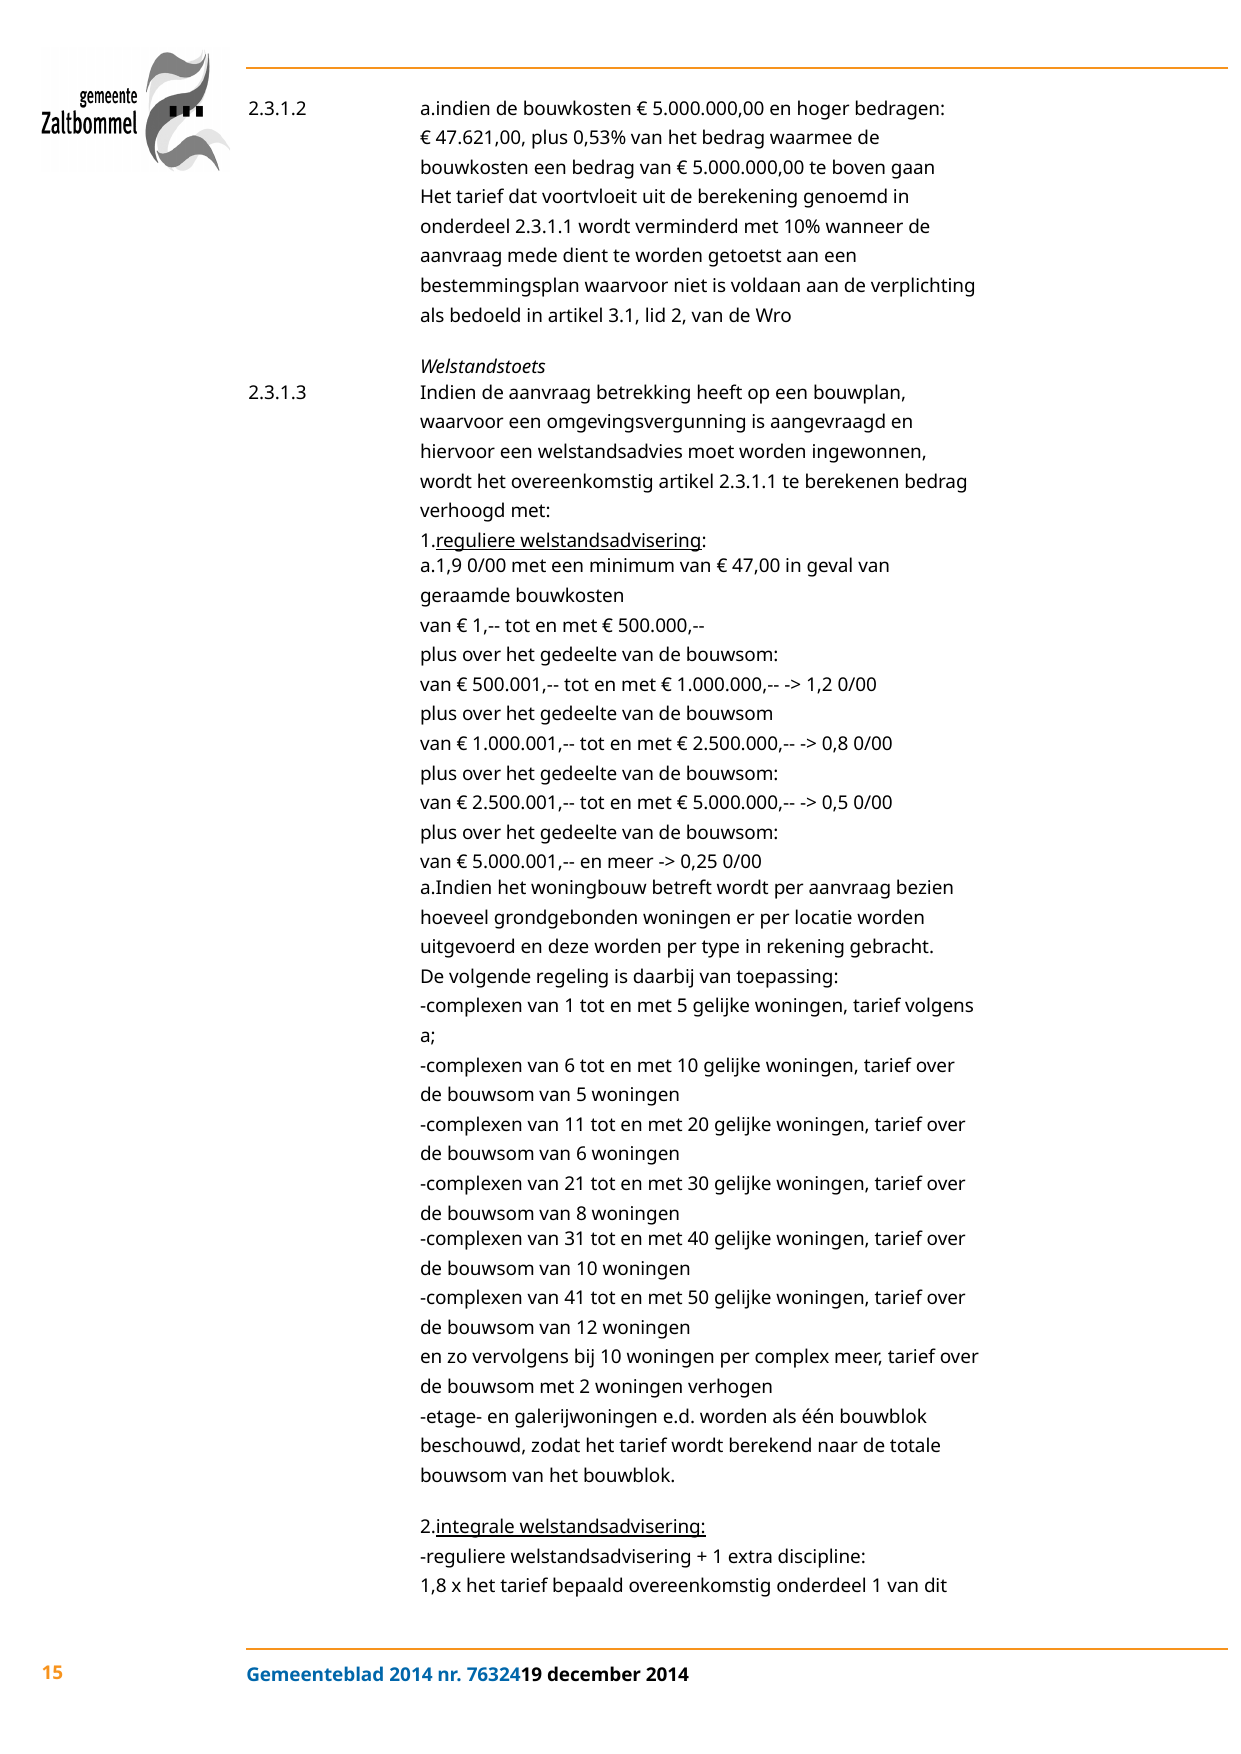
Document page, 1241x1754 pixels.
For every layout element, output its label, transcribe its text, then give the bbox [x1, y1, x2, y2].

table_cell [980, 379, 1152, 553]
table_cell [248, 1514, 420, 1598]
table_cell [248, 353, 420, 379]
table_cell 2.3.1.2 [248, 95, 420, 328]
table_cell a.1,9 0/00 met een minimum van € 47,00 in geval van geraamde bouwkosten van € 1,-- tot en met € 500.000,-- plus over het gedeelte van de bouwsom: van € 500.001,-- tot en met € 1.000.000,-- -> 1,2 0/00 plus over het gedeelte van de bouwsom van € 1.000.001,-- tot en met € 2.500.000,-- -> 0,8 0/00 plus over het gedeelte van de bouwsom: van € 2.500.001,-- tot en met € 5.000.000,-- -> 0,5 0/00 plus over het gedeelte van de bouwsom: van € 5.000.001,-- en meer -> 0,25 0/00 [420, 553, 980, 874]
table_cell [420, 1488, 980, 1513]
table_cell [420, 328, 980, 353]
table_cell a.indien de bouwkosten € 5.000.000,00 en hoger bedragen: € 47.621,00, plus 0,53% van het bedrag waarmee de bouwkosten een bedrag van € 5.000.000,00 te boven gaan Het tarief dat voortvloeit uit de berekening genoemd in onderdeel 2.3.1.1 wordt verminderd met 10% wanneer de aanvraag mede dient te worden getoetst aan een bestemmingsplan waarvoor niet is voldaan aan de verplichting als bedoeld in artikel 3.1, lid 2, van de Wro [420, 95, 980, 328]
table_cell [248, 553, 420, 874]
table_cell 2.integrale welstandsadvisering: -reguliere welstandsadvisering + 1 extra discipline: 1,8 x het tarief bepaald overeenkomstig onderdeel 1 van dit [420, 1514, 980, 1598]
table_cell -complexen van 31 tot en met 40 gelijke woningen, tarief over de bouwsom van 10 woningen -complexen van 41 tot en met 50 gelijke woningen, tarief over de bouwsom van 12 woningen en zo vervolgens bij 10 woningen per complex meer, tarief over de bouwsom met 2 woningen verhogen -etage- en galerijwoningen e.d. worden als één bouwblok beschouwd, zodat het tarief wordt berekend naar de totale bouwsom van het bouwblok. [420, 1225, 980, 1488]
table_cell [248, 874, 420, 1225]
table_cell Welstandstoets [420, 353, 980, 379]
table_cell 2.3.1.3 [248, 379, 420, 553]
table_cell [980, 1514, 1152, 1598]
table_cell a.Indien het woningbouw betreft wordt per aanvraag bezien hoeveel grondgebonden woningen er per locatie worden uitgevoerd en deze worden per type in rekening gebracht. De volgende regeling is daarbij van toepassing: -complexen van 1 tot en met 5 gelijke woningen, tarief volgens a; -complexen van 6 tot en met 10 gelijke woningen, tarief over de bouwsom van 5 woningen -complexen van 11 tot en met 20 gelijke woningen, tarief over de bouwsom van 6 woningen -complexen van 21 tot en met 30 gelijke woningen, tarief over de bouwsom van 8 woningen [420, 874, 980, 1225]
table_cell [980, 553, 1152, 874]
picture [41, 47, 231, 172]
table_cell [248, 1225, 420, 1488]
table_cell [980, 353, 1152, 379]
table_cell [248, 328, 420, 353]
table_cell [980, 1225, 1152, 1488]
table_cell [980, 95, 1152, 328]
table_cell [980, 874, 1152, 1225]
table_cell [248, 1488, 420, 1513]
table_cell [980, 328, 1152, 353]
table_cell Indien de aanvraag betrekking heeft op een bouwplan, waarvoor een omgevingsvergunning is aangevraagd en hiervoor een welstandsadvies moet worden ingewonnen, wordt het overeenkomstig artikel 2.3.1.1 te berekenen bedrag verhoogd met: 1.reguliere welstandsadvisering: [420, 379, 980, 553]
table_cell [980, 1488, 1152, 1513]
